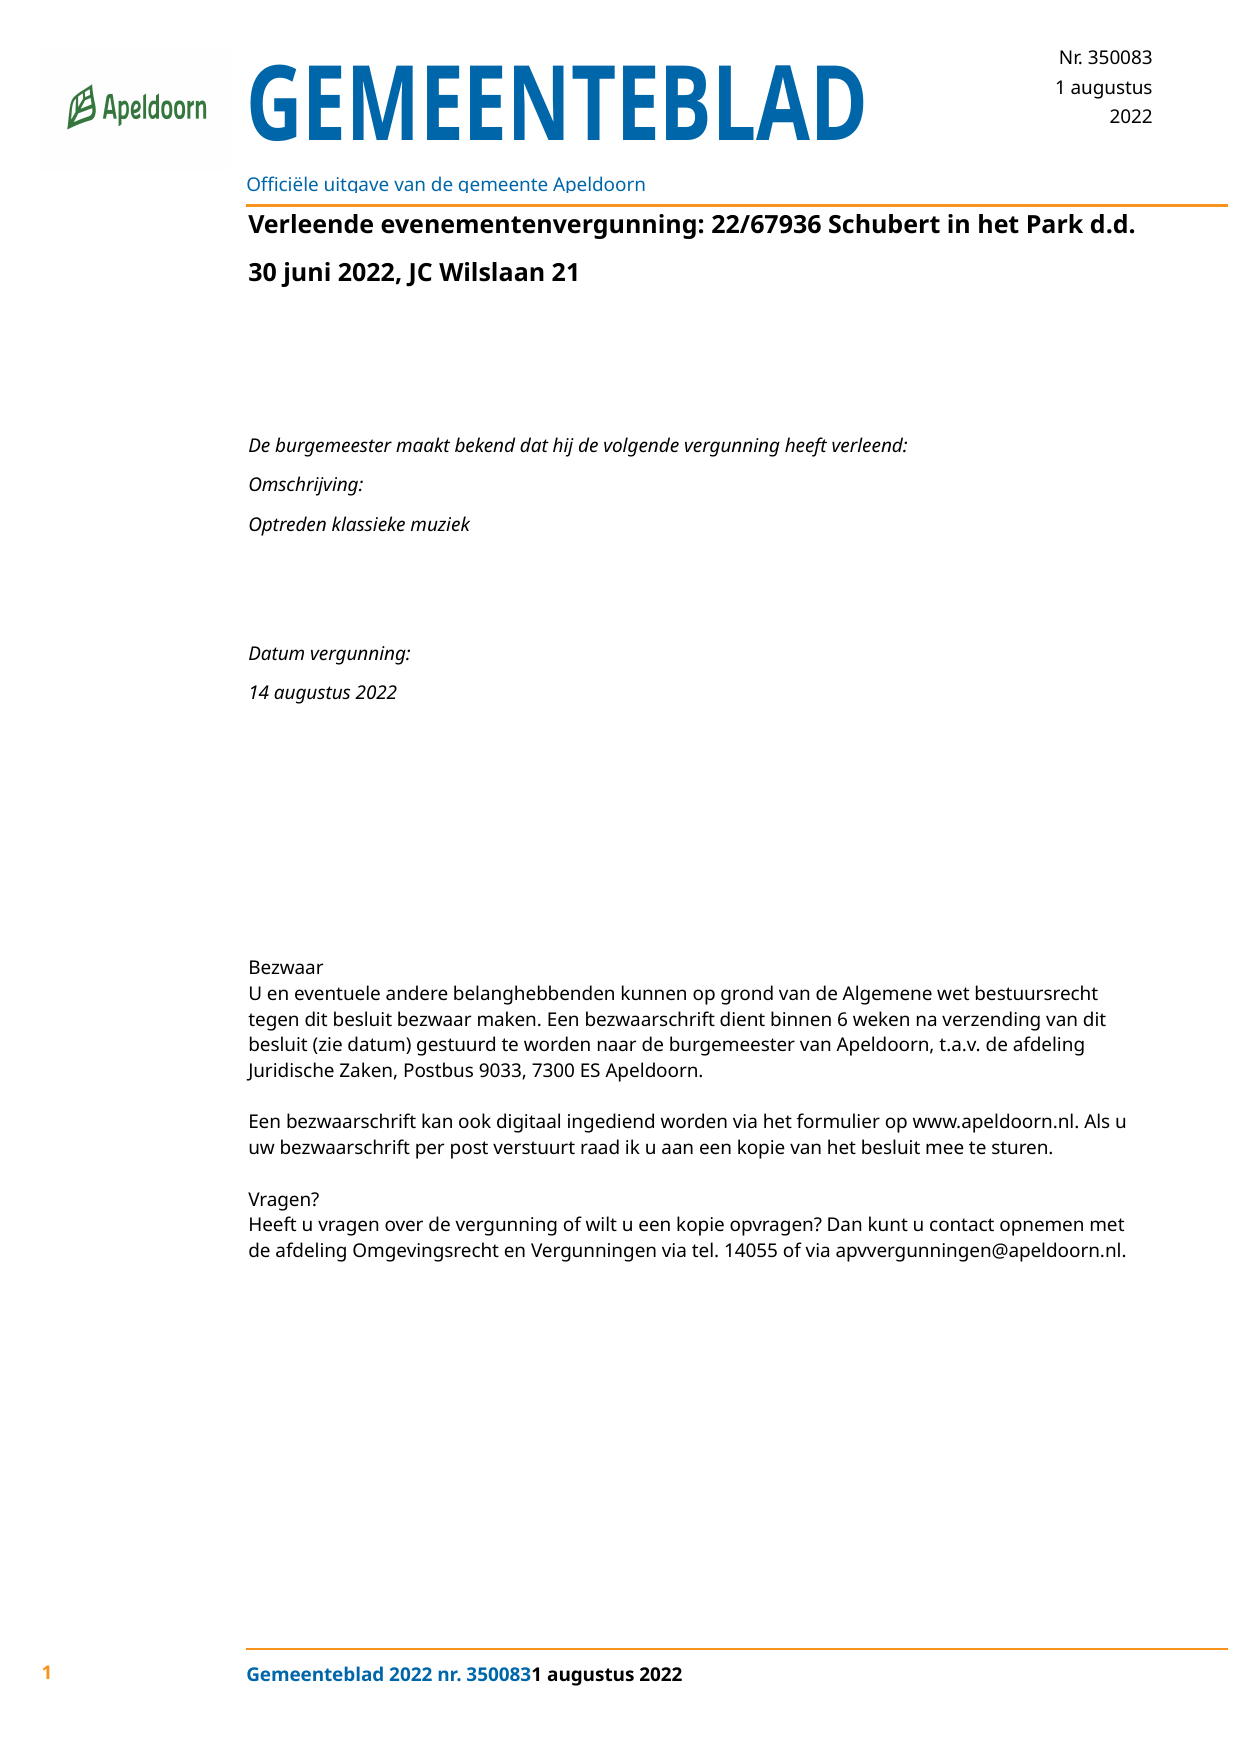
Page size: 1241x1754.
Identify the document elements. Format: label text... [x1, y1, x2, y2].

text Vragen? [248, 1186, 1152, 1212]
text Bezwaar [248, 954, 1152, 980]
text U en eventuele andere belanghebbenden kunnen op grond van de Algemene wet bestuursrecht tegen dit besluit bezwaar maken. Een bezwaarschrift dient binnen 6 weken na verzending van dit besluit (zie datum) gestuurd te worden naar de burgemeester van Apeldoorn, t.a.v. de afdeling Juridische Zaken, Postbus 9033, 7300 ES Apeldoorn. [248, 980, 1152, 1083]
text Optreden klassieke muziek [248, 511, 1152, 537]
text Heeft u vragen over de vergunning of wilt u een kopie opvragen? Dan kunt u contact opnemen met de afdeling Omgevingsrecht en Vergunningen via tel. 14055 of via apvvergunningen@apeldoorn.nl. [248, 1212, 1152, 1263]
text Omschrijving: [248, 472, 1152, 497]
text Datum vergunning: [248, 640, 1152, 666]
text De burgemeester maakt bekend dat hij de volgende vergunning heeft verleend: [248, 432, 1152, 458]
picture [41, 47, 231, 172]
text Verleende evenementenvergunning: 22/67936 Schubert in het Park d.d. 30 juni 2022, JC Wilslaan 21 [248, 207, 1152, 288]
text Een bezwaarschrift kan ook digitaal ingediend worden via het formulier op www.apeldoorn.nl. Als u uw bezwaarschrift per post verstuurt raad ik u aan een kopie van het besluit mee te sturen. [248, 1109, 1152, 1160]
text 14 augustus 2022 [248, 679, 1152, 705]
